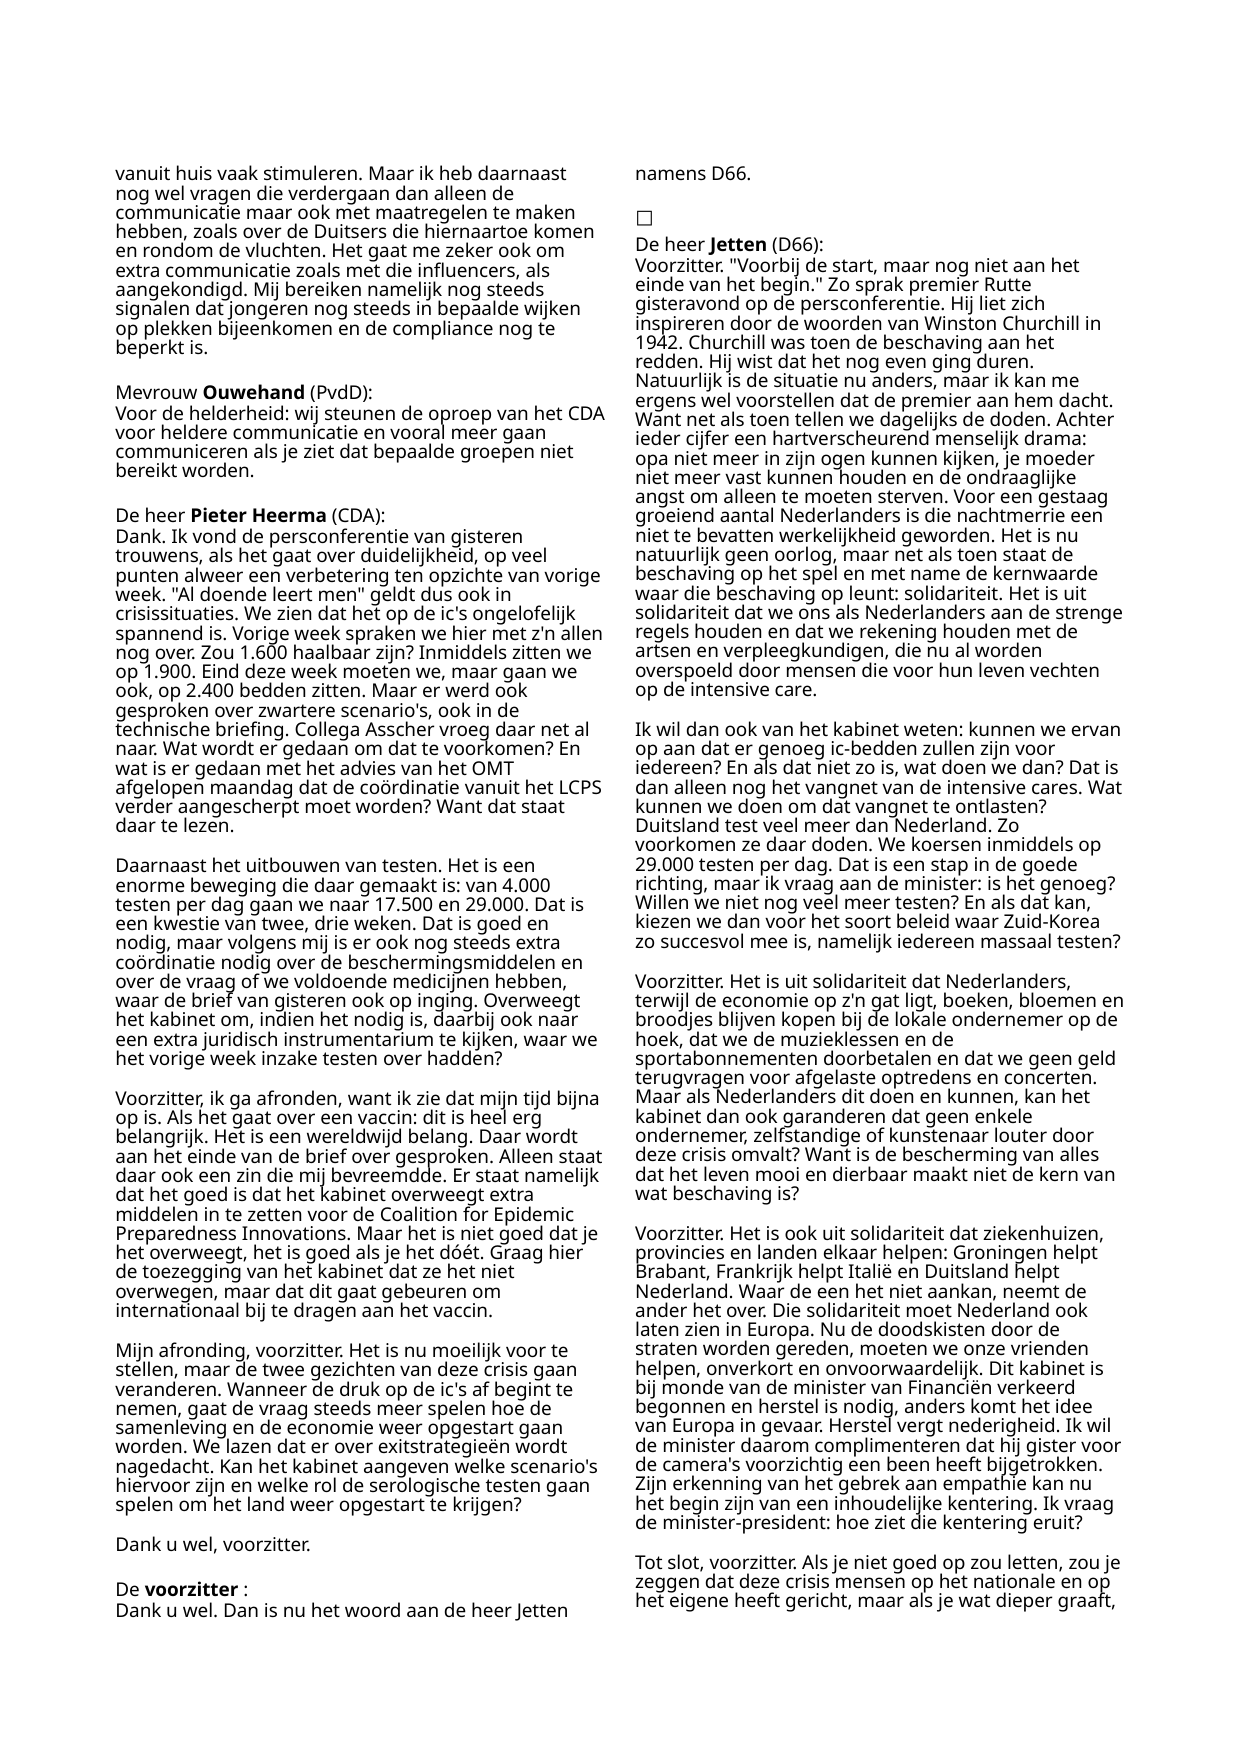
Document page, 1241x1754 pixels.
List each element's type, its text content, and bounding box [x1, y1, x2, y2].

text ⬜ [635, 205, 1125, 231]
text Voorzitter. "Voorbij de start, maar nog niet aan het einde van het begin." Zo sprak premier Rutte gisteravond op de persconferentie. Hij liet zich inspireren door de woorden van Winston Churchill in 1942. Churchill was toen de beschaving aan het redden. Hij wist dat het nog even ging duren. Natuurlijk is de situatie nu anders, maar ik kan me ergens wel voorstellen dat de premier aan hem dacht. Want net als toen tellen we dagelijks de doden. Achter ieder cijfer een hartverscheurend menselijk drama: opa niet meer in zijn ogen kunnen kijken, je moeder niet meer vast kunnen houden en de ondraaglijke angst om alleen te moeten sterven. Voor een gestaag groeiend aantal Nederlanders is die nachtmerrie een niet te bevatten werkelijkheid geworden. Het is nu natuurlijk geen oorlog, maar net als toen staat de beschaving op het spel en met name de kernwaarde waar die beschaving op leunt: solidariteit. Het is uit solidariteit dat we ons als Nederlanders aan de strenge regels houden en dat we rekening houden met de artsen en verpleegkundigen, die nu al worden overspoeld door mensen die voor hun leven vechten op de intensive care. [635, 257, 1125, 700]
text Voorzitter, ik ga afronden, want ik zie dat mijn tijd bijna op is. Als het gaat over een vaccin: dit is heel erg belangrijk. Het is een wereldwijd belang. Daar wordt aan het einde van de brief over gesproken. Alleen staat daar ook een zin die mij bevreemdde. Er staat namelijk dat het goed is dat het kabinet overweegt extra middelen in te zetten voor de Coalition for Epidemic Preparedness Innovations. Maar het is niet goed dat je het overweegt, het is goed als je het dóét. Graag hier de toezegging van het kabinet dat ze het niet overwegen, maar dat dit gaat gebeuren om internationaal bij te dragen aan het vaccin. [115, 1090, 605, 1321]
text Dank u wel. Dan is nu het woord aan de heer Jetten [115, 1602, 605, 1621]
text Voorzitter. Het is ook uit solidariteit dat ziekenhuizen, provincies en landen elkaar helpen: Groningen helpt Brabant, Frankrijk helpt Italië en Duitsland helpt Nederland. Waar de een het niet aankan, neemt de ander het over. Die solidariteit moet Nederland ook laten zien in Europa. Nu de doodskisten door de straten worden gereden, moeten we onze vrienden helpen, onverkort en onvoorwaardelijk. Dit kabinet is bij monde van de minister van Financiën verkeerd begonnen en herstel is nodig, anders komt het idee van Europa in gevaar. Herstel vergt nederigheid. Ik wil de minister daarom complimenteren dat hij gister voor de camera's voorzichtig een been heeft bijgetrokken. Zijn erkenning van het gebrek aan empathie kan nu het begin zijn van een inhoudelijke kentering. Ik vraag de minister-president: hoe ziet die kentering eruit? [635, 1225, 1125, 1533]
text Ik wil dan ook van het kabinet weten: kunnen we ervan op aan dat er genoeg ic-bedden zullen zijn voor iedereen? En als dat niet zo is, wat doen we dan? Dat is dan alleen nog het vangnet van de intensive cares. Wat kunnen we doen om dat vangnet te ontlasten? Duitsland test veel meer dan Nederland. Zo voorkomen ze daar doden. We koersen inmiddels op 29.000 testen per dag. Dat is een stap in de goede richting, maar ik vraag aan de minister: is het genoeg? Willen we niet nog veel meer testen? En als dat kan, kiezen we dan voor het soort beleid waar Zuid-Korea zo succesvol mee is, namelijk iedereen massaal testen? [635, 721, 1125, 952]
text Daarnaast het uitbouwen van testen. Het is een enorme beweging die daar gemaakt is: van 4.000 testen per dag gaan we naar 17.500 en 29.000. Dat is een kwestie van twee, drie weken. Dat is goed en nodig, maar volgens mij is er ook nog steeds extra coördinatie nodig over de beschermingsmiddelen en over de vraag of we voldoende medicijnen hebben, waar de brief van gisteren ook op inging. Overweegt het kabinet om, indien het nodig is, daarbij ook naar een extra juridisch instrumentarium te kijken, waar we het vorige week inzake testen over hadden? [115, 857, 605, 1069]
text De heer Pieter Heerma (CDA): [115, 502, 605, 528]
text vanuit huis vaak stimuleren. Maar ik heb daarnaast nog wel vragen die verdergaan dan alleen de communicatie maar ook met maatregelen te maken hebben, zoals over de Duitsers die hiernaartoe komen en rondom de vluchten. Het gaat me zeker ook om extra communicatie zoals met die influencers, als aangekondigd. Mij bereiken namelijk nog steeds signalen dat jongeren nog steeds in bepaalde wijken op plekken bijeenkomen en de compliance nog te beperkt is. [115, 165, 605, 358]
text De voorzitter : [115, 1576, 605, 1602]
text Voor de helderheid: wij steunen de oproep van het CDA voor heldere communicatie en vooral meer gaan communiceren als je ziet dat bepaalde groepen niet bereikt worden. [115, 404, 605, 482]
text Mijn afronding, voorzitter. Het is nu moeilijk voor te stellen, maar de twee gezichten van deze crisis gaan veranderen. Wanneer de druk op de ic's af begint te nemen, gaat de vraag steeds meer spelen hoe de samenleving en de economie weer opgestart gaan worden. We lazen dat er over exitstrategieën wordt nagedacht. Kan het kabinet aangeven welke scenario's hiervoor zijn en welke rol de serologische testen gaan spelen om het land weer opgestart te krijgen? [115, 1342, 605, 1515]
text Dank u wel, voorzitter. [115, 1536, 605, 1555]
text De heer Jetten (D66): [635, 231, 1125, 257]
text namens D66. [635, 165, 1125, 184]
text Mevrouw Ouwehand (PvdD): [115, 379, 605, 404]
text Tot slot, voorzitter. Als je niet goed op zou letten, zou je zeggen dat deze crisis mensen op het nationale en op het eigene heeft gericht, maar als je wat dieper graaft, [635, 1554, 1125, 1612]
text Dank. Ik vond de persconferentie van gisteren trouwens, als het gaat over duidelijkheid, op veel punten alweer een verbetering ten opzichte van vorige week. "Al doende leert men" geldt dus ook in crisissituaties. We zien dat het op de ic's ongelofelijk spannend is. Vorige week spraken we hier met z'n allen nog over. Zou 1.600 haalbaar zijn? Inmiddels zitten we op 1.900. Eind deze week moeten we, maar gaan we ook, op 2.400 bedden zitten. Maar er werd ook gesproken over zwartere scenario's, ook in de technische briefing. Collega Asscher vroeg daar net al naar. Wat wordt er gedaan om dat te voorkomen? En wat is er gedaan met het advies van het OMT afgelopen maandag dat de coördinatie vanuit het LCPS verder aangescherpt moet worden? Want dat staat daar te lezen. [115, 528, 605, 837]
text Voorzitter. Het is uit solidariteit dat Nederlanders, terwijl de economie op z'n gat ligt, boeken, bloemen en broodjes blijven kopen bij de lokale ondernemer op de hoek, dat we de muzieklessen en de sportabonnementen doorbetalen en dat we geen geld terugvragen voor afgelaste optredens en concerten. Maar als Nederlanders dit doen en kunnen, kan het kabinet dan ook garanderen dat geen enkele ondernemer, zelfstandige of kunstenaar louter door deze crisis omvalt? Want is de bescherming van alles dat het leven mooi en dierbaar maakt niet de kern van wat beschaving is? [635, 973, 1125, 1204]
